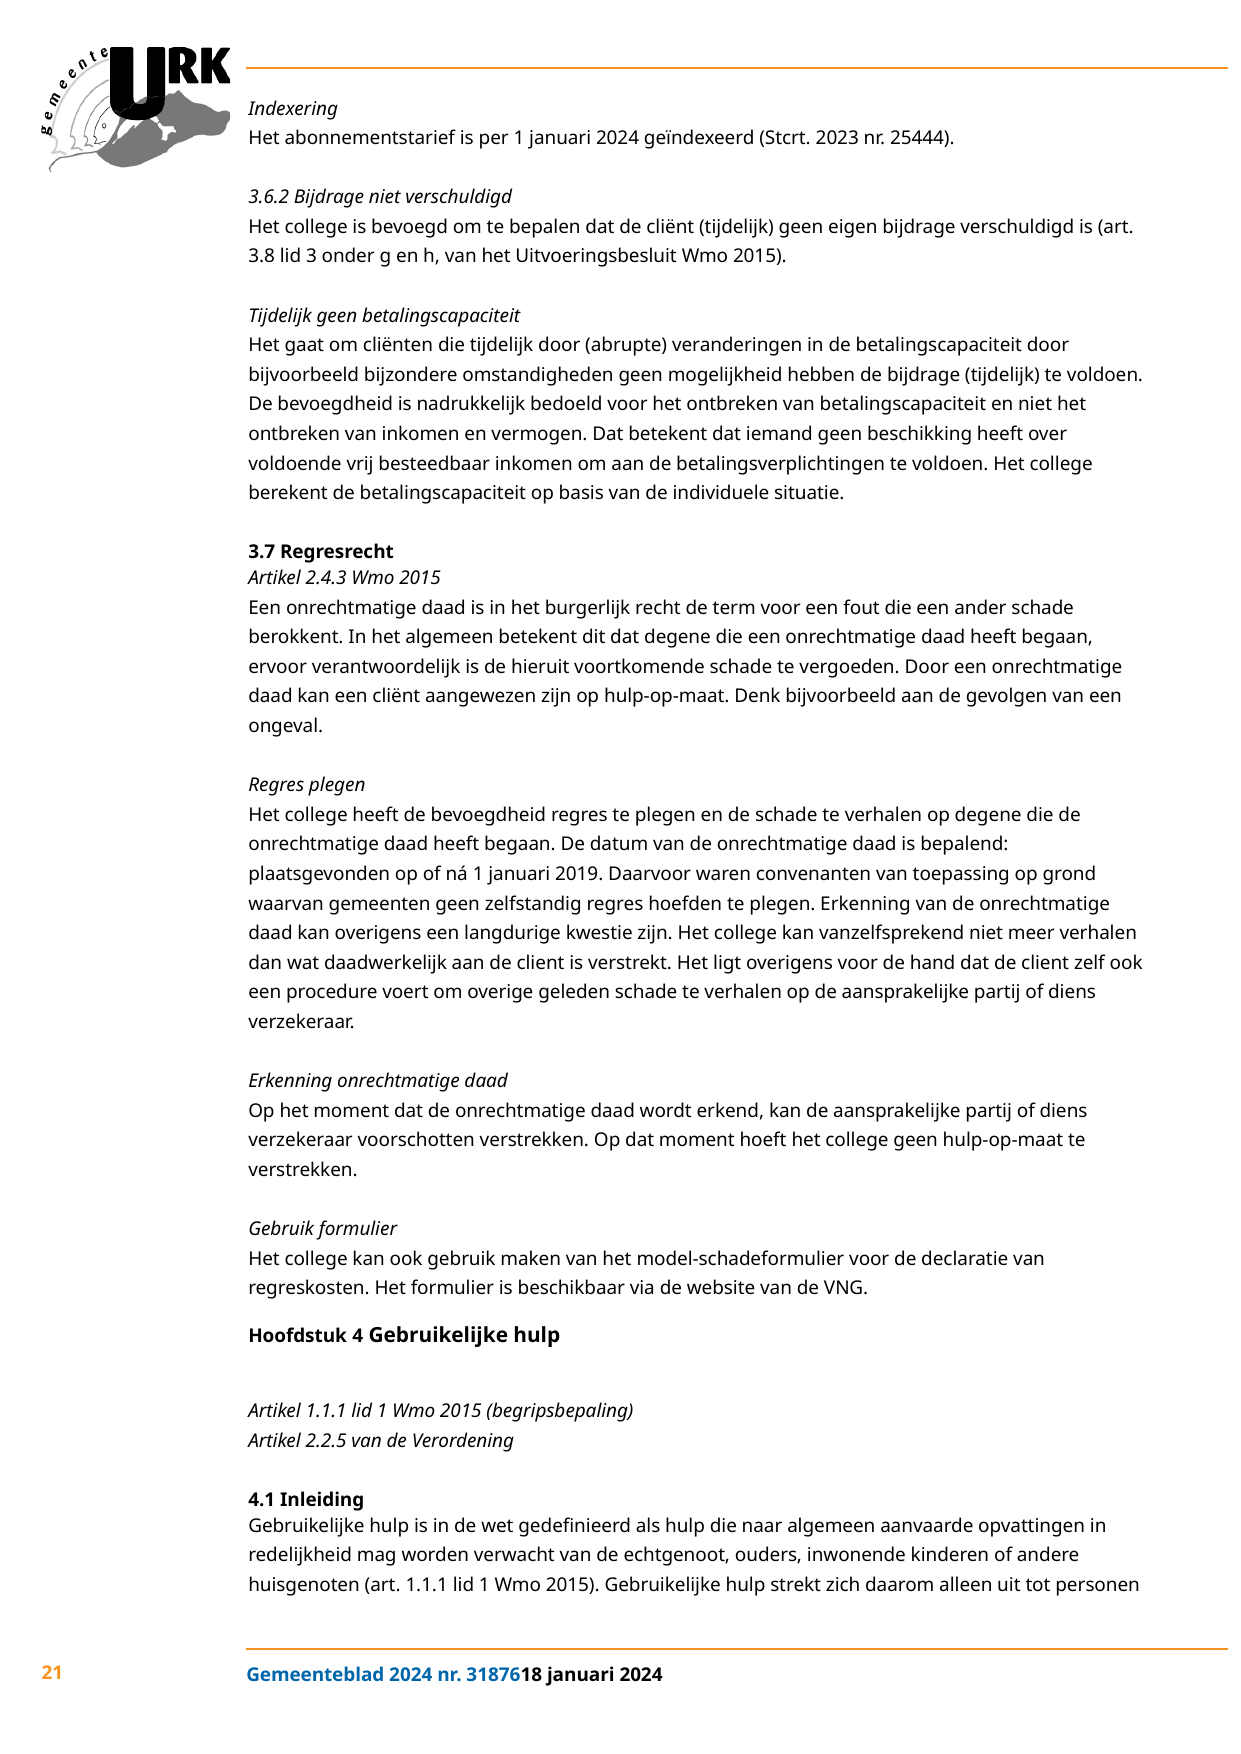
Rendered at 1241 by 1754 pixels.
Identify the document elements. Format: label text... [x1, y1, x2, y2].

text Een onrechtmatige daad is in het burgerlijk recht de term voor een fout die een ander schade berokkent. In het algemeen betekent dit dat degene die een onrechtmatige daad heeft begaan, ervoor verantwoordelijk is de hieruit voortkomende schade te vergoeden. Door een onrechtmatige daad kan een cliënt aangewezen zijn op hulp-op-maat. Denk bijvoorbeeld aan de gevolgen van een ongeval. [248, 594, 1152, 738]
text Het college is bevoegd om te bepalen dat de cliënt (tijdelijk) geen eigen bijdrage verschuldigd is (art. 3.8 lid 3 onder g en h, van het Uitvoeringsbesluit Wmo 2015). [248, 213, 1152, 268]
text Het college kan ook gebruik maken van het model-schadeformulier voor de declaratie van regreskosten. Het formulier is beschikbaar via de website van de VNG. [248, 1245, 1152, 1300]
text Het gaat om cliënten die tijdelijk door (abrupte) veranderingen in de betalingscapaciteit door bijvoorbeeld bijzondere omstandigheden geen mogelijkheid hebben de bijdrage (tijdelijk) te voldoen. De bevoegdheid is nadrukkelijk bedoeld voor het ontbreken van betalingscapaciteit en niet het ontbreken van inkomen en vermogen. Dat betekent dat iemand geen beschikking heeft over voldoende vrij besteedbaar inkomen om aan de betalingsverplichtingen te voldoen. Het college berekent de betalingscapaciteit op basis van de individuele situatie. [248, 331, 1152, 505]
text Hoofdstuk 4 Gebruikelijke hulp [248, 1320, 1152, 1348]
text Het abonnementstarief is per 1 januari 2024 geïndexeerd (Stcrt. 2023 nr. 25444). [248, 124, 1152, 150]
text Op het moment dat de onrechtmatige daad wordt erkend, kan de aansprakelijke partij of diens verzekeraar voorschotten verstrekken. Op dat moment hoeft het college geen hulp-op-maat te verstrekken. [248, 1097, 1152, 1182]
text Tijdelijk geen betalingscapaciteit [248, 302, 1152, 328]
text Gebruik formulier [248, 1215, 1152, 1241]
text Indexering [248, 95, 1152, 121]
text Regres plegen [248, 771, 1152, 797]
text 3.6.2 Bijdrage niet verschuldigd [248, 183, 1152, 209]
text Het college heeft de bevoegdheid regres te plegen en de schade te verhalen op degene die de onrechtmatige daad heeft begaan. De datum van de onrechtmatige daad is bepalend: plaatsgevonden op of ná 1 januari 2019. Daarvoor waren convenanten van toepassing op grond waarvan gemeenten geen zelfstandig regres hoefden te plegen. Erkenning van de onrechtmatige daad kan overigens een langdurige kwestie zijn. Het college kan vanzelfsprekend niet meer verhalen dan wat daadwerkelijk aan de client is verstrekt. Het ligt overigens voor de hand dat de client zelf ook een procedure voert om overige geleden schade te verhalen op de aansprakelijke partij of diens verzekeraar. [248, 801, 1152, 1034]
text Artikel 2.4.3 Wmo 2015 [248, 564, 1152, 590]
text 3.7 Regresrecht [248, 538, 1152, 564]
text Gebruikelijke hulp is in de wet gedefinieerd als hulp die naar algemeen aanvaarde opvattingen in redelijkheid mag worden verwacht van de echtgenoot, ouders, inwonende kinderen of andere huisgenoten (art. 1.1.1 lid 1 Wmo 2015). Gebruikelijke hulp strekt zich daarom alleen uit tot personen [248, 1512, 1152, 1597]
text Erkenning onrechtmatige daad [248, 1067, 1152, 1093]
text Artikel 2.2.5 van de Verordening [248, 1427, 1152, 1453]
text 4.1 Inleiding [248, 1486, 1152, 1512]
picture [41, 47, 231, 172]
text Artikel 1.1.1 lid 1 Wmo 2015 (begripsbepaling) [248, 1398, 1152, 1423]
